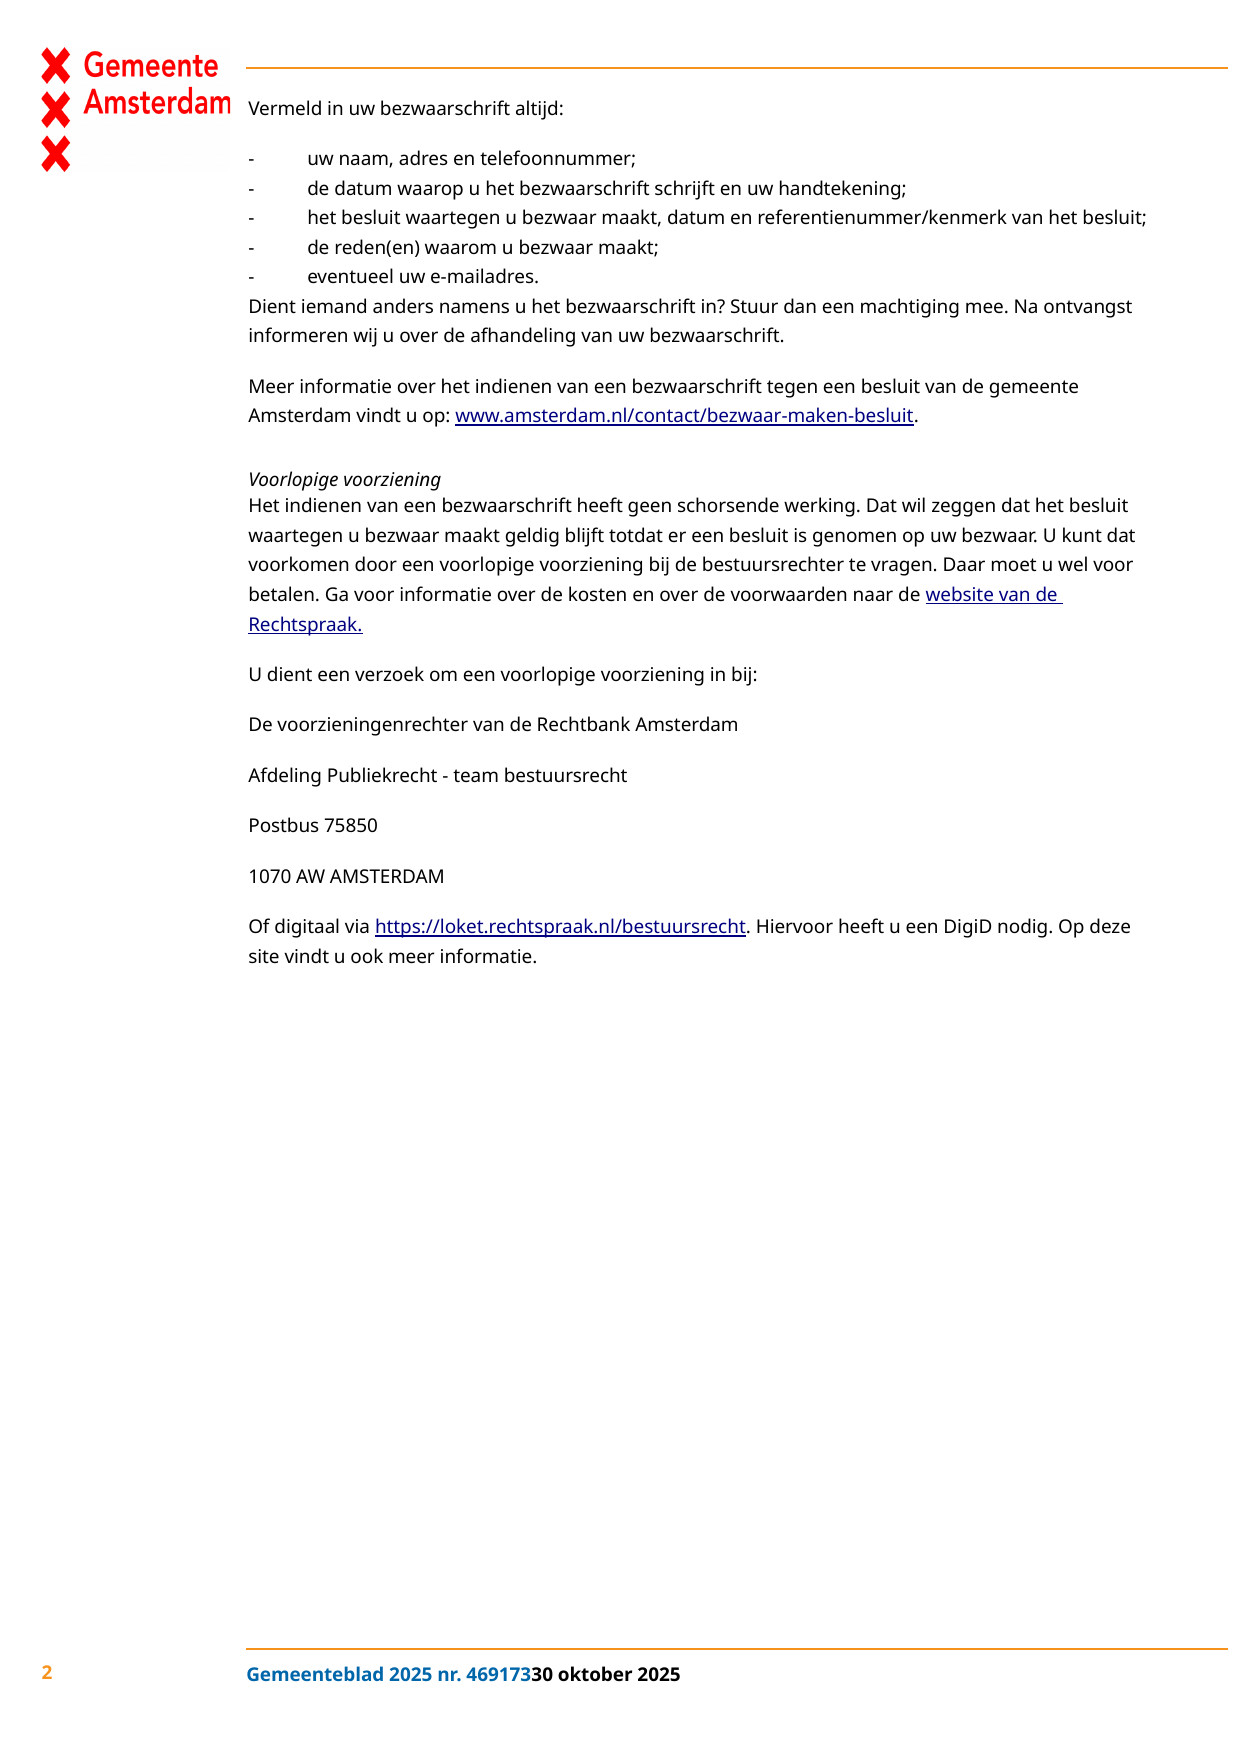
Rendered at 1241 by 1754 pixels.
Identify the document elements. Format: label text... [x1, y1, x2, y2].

text Meer informatie over het indienen van een bezwaarschrift tegen een besluit van de gemeente Amsterdam vindt u op: www.amsterdam.nl/contact/bezwaar-maken-besluit. [248, 373, 1152, 428]
text Postbus 75850 [248, 812, 1152, 838]
list het besluit waartegen u bezwaar maakt, datum en referentienummer/kenmerk van het besluit; [248, 204, 1152, 230]
text Vermeld in uw bezwaarschrift altijd: [248, 95, 1152, 121]
text De voorzieningenrechter van de Rechtbank Amsterdam [248, 712, 1152, 737]
text Dient iemand anders namens u het bezwaarschrift in? Stuur dan een machtiging mee. Na ontvangst informeren wij u over de afhandeling van uw bezwaarschrift. [248, 293, 1152, 348]
text Het indienen van een bezwaarschrift heeft geen schorsende werking. Dat wil zeggen dat het besluit waartegen u bezwaar maakt geldig blijft totdat er een besluit is genomen op uw bezwaar. U kunt dat voorkomen door een voorlopige voorziening bij de bestuursrechter te vragen. Daar moet u wel voor betalen. Ga voor informatie over de kosten en over de voorwaarden naar de website van de Rechtspraak. [248, 492, 1152, 636]
picture [41, 47, 231, 172]
list eventueel uw e-mailadres. [248, 263, 1152, 289]
text Voorlopige voorziening [248, 467, 1152, 492]
text Afdeling Publiekrecht - team bestuursrecht [248, 762, 1152, 788]
text U dient een verzoek om een voorlopige voorziening in bij: [248, 661, 1152, 687]
text Of digitaal via https://loket.rechtspraak.nl/bestuursrecht. Hiervoor heeft u een DigiD nodig. Op deze site vindt u ook meer informatie. [248, 913, 1152, 968]
text 1070 AW AMSTERDAM [248, 863, 1152, 888]
list de datum waarop u het bezwaarschrift schrijft en uw handtekening; [248, 175, 1152, 201]
list uw naam, adres en telefoonnummer; [248, 145, 1152, 171]
list de reden(en) waarom u bezwaar maakt; [248, 234, 1152, 260]
